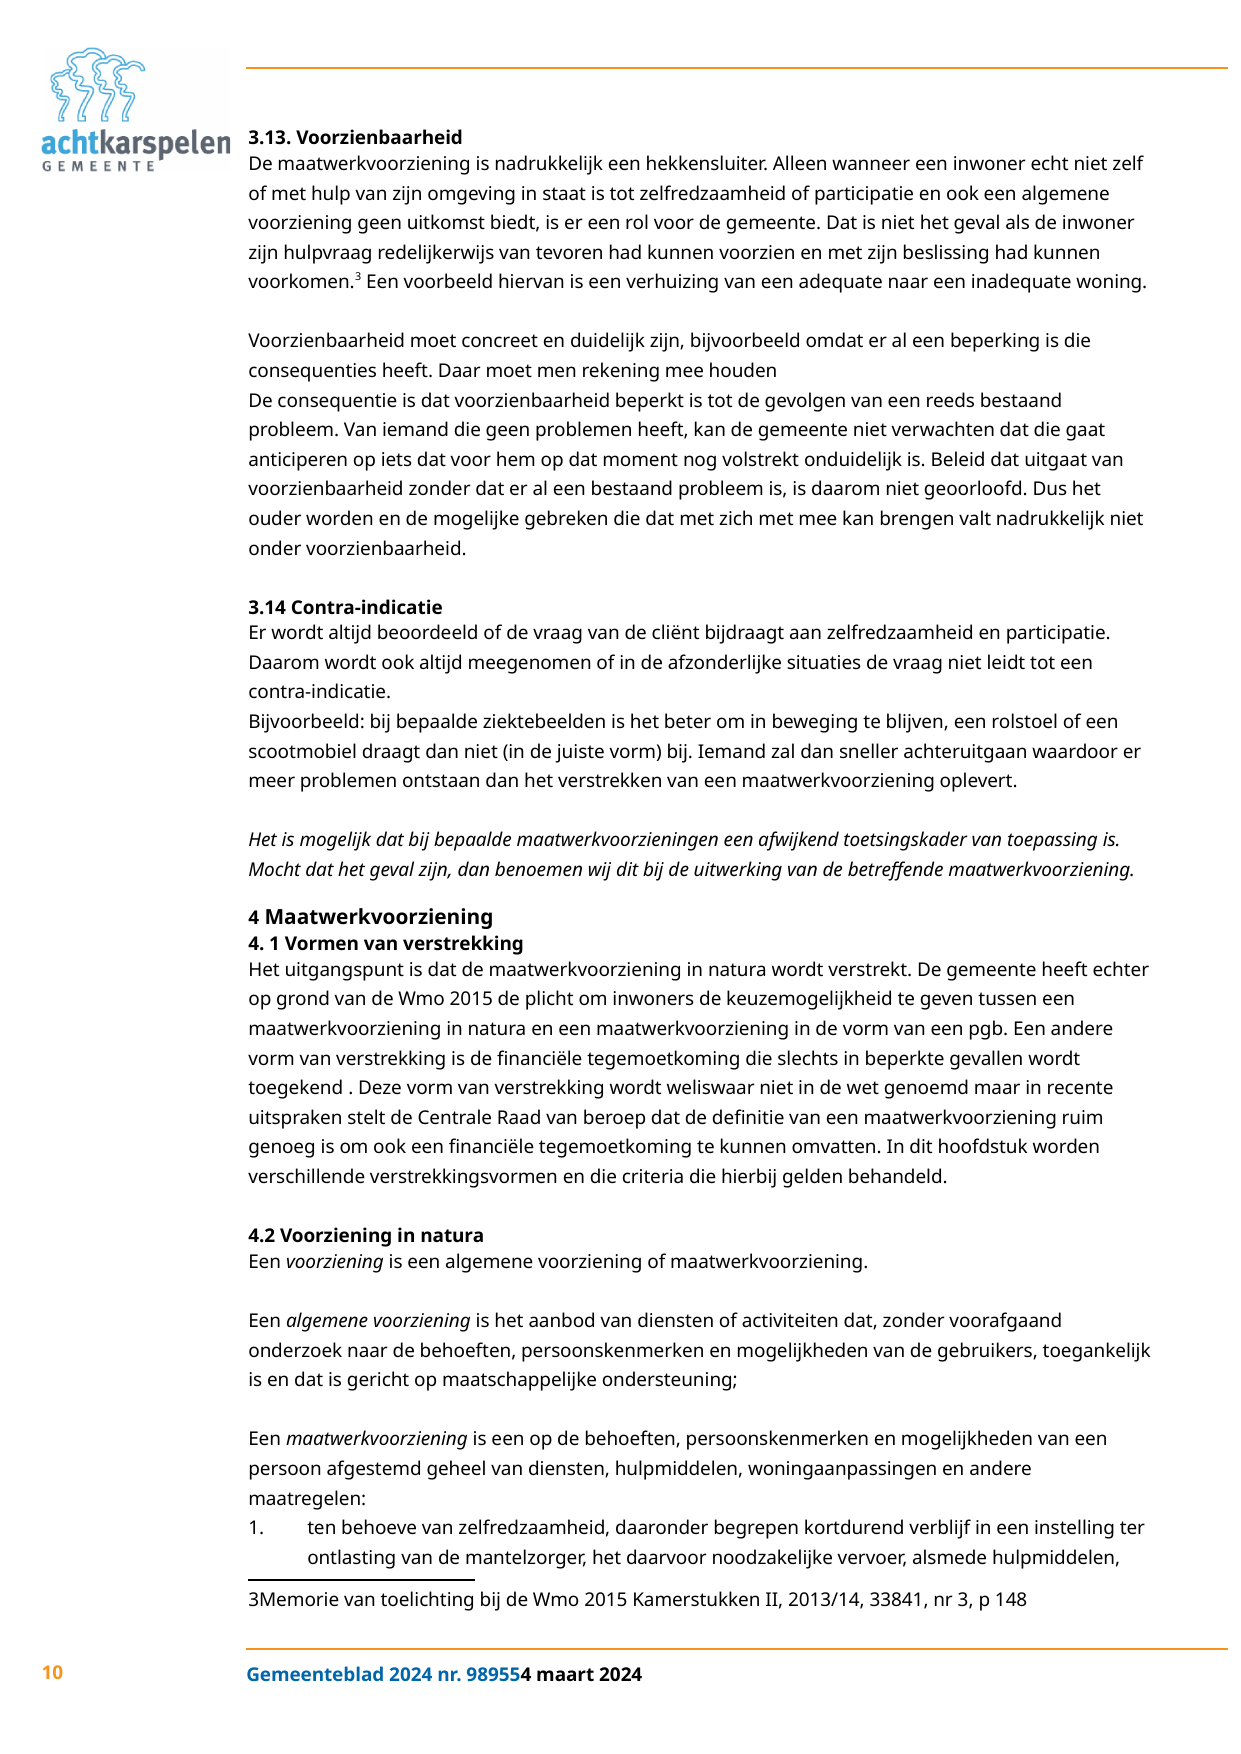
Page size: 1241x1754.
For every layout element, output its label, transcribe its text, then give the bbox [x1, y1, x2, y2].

text Er wordt altijd beoordeeld of de vraag van de cliënt bijdraagt aan zelfredzaamheid en participatie. Daarom wordt ook altijd meegenomen of in de afzonderlijke situaties de vraag niet leidt tot een contra-indicatie. [248, 619, 1152, 704]
text 3.14 Contra-indicatie [248, 594, 1152, 619]
text 4.2 Voorziening in natura [248, 1222, 1152, 1248]
text 3.13. Voorzienbaarheid [248, 124, 1152, 150]
text Het is mogelijk dat bij bepaalde maatwerkvoorzieningen een afwijkend toetsingskader van toepassing is. Mocht dat het geval zijn, dan benoemen wij dit bij de uitwerking van de betreffende maatwerkvoorziening. [248, 827, 1152, 882]
text De consequentie is dat voorzienbaarheid beperkt is tot de gevolgen van een reeds bestaand probleem. Van iemand die geen problemen heeft, kan de gemeente niet verwachten dat die gaat anticiperen op iets dat voor hem op dat moment nog volstrekt onduidelijk is. Beleid dat uitgaat van voorzienbaarheid zonder dat er al een bestaand probleem is, is daarom niet geoorloofd. Dus het ouder worden en de mogelijke gebreken die dat met zich met mee kan brengen valt nadrukkelijk niet onder voorzienbaarheid. [248, 387, 1152, 560]
text 4. 1 Vormen van verstrekking [248, 930, 1152, 956]
text 4 Maatwerkvoorziening [248, 902, 1152, 930]
text Een voorziening is een algemene voorziening of maatwerkvoorziening. [248, 1248, 1152, 1274]
text Een maatwerkvoorziening is een op de behoeften, persoonskenmerken en mogelijkheden van een persoon afgestemd geheel van diensten, hulpmiddelen, woningaanpassingen en andere maatregelen: [248, 1426, 1152, 1510]
text Memorie van toelichting bij de Wmo 2015 Kamerstukken II, 2013/14, 33841, nr 3, p 148 [248, 1586, 1152, 1612]
picture [41, 47, 231, 172]
text Een algemene voorziening is het aanbod van diensten of activiteiten dat, zonder voorafgaand onderzoek naar de behoeften, persoonskenmerken en mogelijkheden van de gebruikers, toegankelijk is en dat is gericht op maatschappelijke ondersteuning; [248, 1307, 1152, 1392]
text Bijvoorbeeld: bij bepaalde ziektebeelden is het beter om in beweging te blijven, een rolstoel of een scootmobiel draagt dan niet (in de juiste vorm) bij. Iemand zal dan sneller achteruitgaan waardoor er meer problemen ontstaan dan het verstrekken van een maatwerkvoorziening oplevert. [248, 708, 1152, 793]
text Het uitgangspunt is dat de maatwerkvoorziening in natura wordt verstrekt. De gemeente heeft echter op grond van de Wmo 2015 de plicht om inwoners de keuzemogelijkheid te geven tussen een maatwerkvoorziening in natura en een maatwerkvoorziening in de vorm van een pgb. Een andere vorm van verstrekking is de financiële tegemoetkoming die slechts in beperkte gevallen wordt toegekend . Deze vorm van verstrekking wordt weliswaar niet in de wet genoemd maar in recente uitspraken stelt de Centrale Raad van beroep dat de definitie van een maatwerkvoorziening ruim genoeg is om ook een financiële tegemoetkoming te kunnen omvatten. In dit hoofdstuk worden verschillende verstrekkingsvormen en die criteria die hierbij gelden behandeld. [248, 956, 1152, 1189]
text De maatwerkvoorziening is nadrukkelijk een hekkensluiter. Alleen wanneer een inwoner echt niet zelf of met hulp van zijn omgeving in staat is tot zelfredzaamheid of participatie en ook een algemene voorziening geen uitkomst biedt, is er een rol voor de gemeente. Dat is niet het geval als de inwoner zijn hulpvraag redelijkerwijs van tevoren had kunnen voorzien en met zijn beslissing had kunnen voorkomen. Een voorbeeld hiervan is een verhuizing van een adequate naar een inadequate woning. [248, 150, 1152, 294]
text Voorzienbaarheid moet concreet en duidelijk zijn, bijvoorbeeld omdat er al een beperking is die consequenties heeft. Daar moet men rekening mee houden [248, 328, 1152, 383]
list ten behoeve van zelfredzaamheid, daaronder begrepen kortdurend verblijf in een instelling ter ontlasting van de mantelzorger, het daarvoor noodzakelijke vervoer, alsmede hulpmiddelen, [248, 1514, 1152, 1569]
